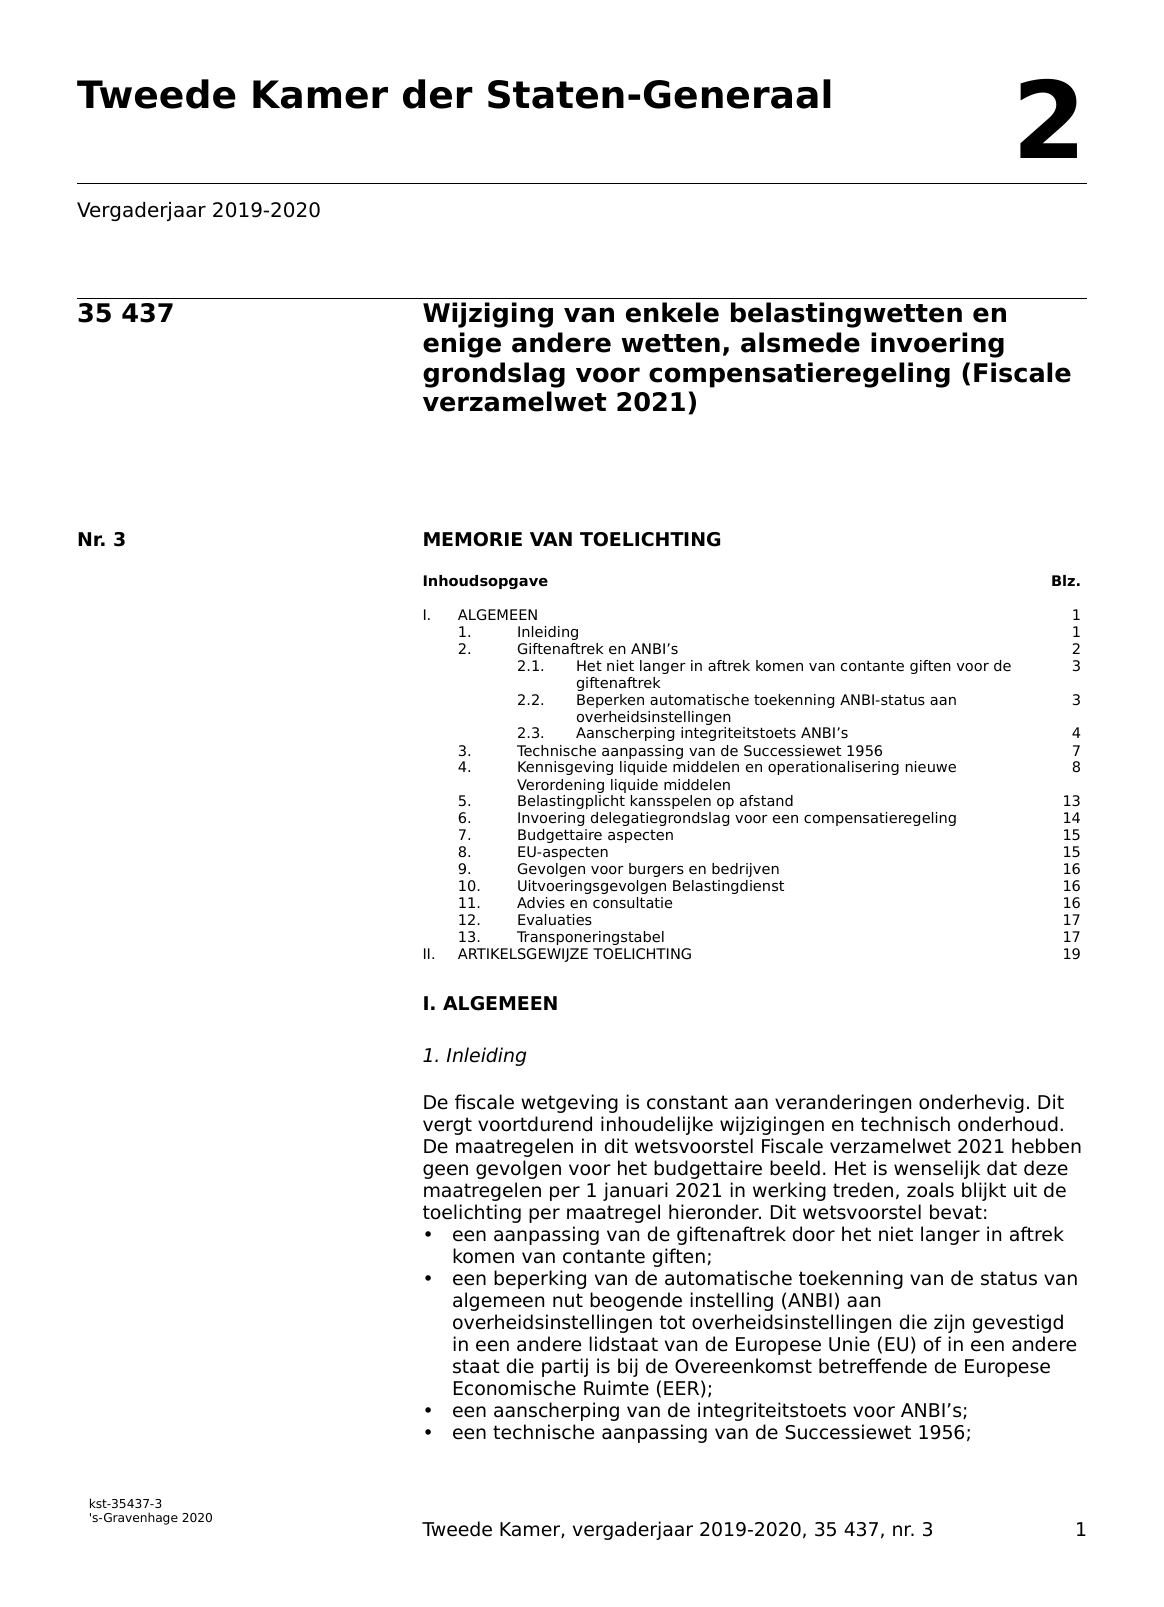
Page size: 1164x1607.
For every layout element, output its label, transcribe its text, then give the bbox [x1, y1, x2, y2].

table_cell [570, 590, 1027, 607]
table_cell [422, 878, 452, 895]
table_cell Technische aanpassing van de Successiewet 1956 [511, 743, 1027, 759]
table_cell 10. [452, 878, 511, 895]
table_cell 6. [452, 810, 511, 827]
table_cell Beperken automatische toekenning ANBI-status aan overheidsinstellingen [570, 691, 1027, 725]
table_cell 11. [452, 895, 511, 912]
table_cell 2.3. [511, 725, 570, 742]
table_cell Kennisgeving liquide middelen en operationalisering nieuwe Verordening liquide middelen [511, 759, 1027, 793]
table_cell Evaluaties [511, 912, 1027, 929]
table_cell 12. [452, 912, 511, 929]
table_cell 1 [1028, 607, 1087, 623]
table_cell 13. [452, 929, 511, 946]
table_header Blz. [1028, 573, 1087, 589]
table_header Tweede Kamer der Staten-Generaal [77, 59, 886, 183]
table_cell 16 [1028, 861, 1087, 878]
table_header 2 [886, 59, 1087, 183]
subtitle 1. Inleiding [422, 1045, 1087, 1067]
table_cell Aanscherping integriteitstoets ANBI’s [570, 725, 1027, 742]
table_cell [422, 844, 452, 861]
subtitle I. ALGEMEEN [422, 993, 1087, 1015]
table_cell 3 [1028, 658, 1087, 691]
table_cell 8. [452, 844, 511, 861]
table_cell Inleiding [511, 624, 1027, 641]
table_cell 17 [1028, 929, 1087, 946]
table_cell 16 [1028, 895, 1087, 912]
table_cell 2 [1028, 641, 1087, 657]
table_cell 13 [1028, 793, 1087, 810]
text • een aanpassing van de giftenaftrek door het niet langer in aftrek komen van contante giften; [422, 1224, 1087, 1268]
subtitle Nr. 3 MEMORIE VAN TOELICHTING [77, 529, 1087, 551]
table_cell [422, 929, 452, 946]
table_cell [1028, 590, 1087, 607]
table_cell 15 [1028, 844, 1087, 861]
table_cell 15 [1028, 827, 1087, 844]
table_cell ALGEMEEN [452, 607, 1027, 623]
table_cell [422, 590, 452, 607]
table_cell [511, 590, 570, 607]
table_cell 8 [1028, 759, 1087, 793]
table_cell [452, 658, 511, 691]
table_cell Belastingplicht kansspelen op afstand [511, 793, 1027, 810]
table_cell 1. [452, 624, 511, 641]
table_cell 3. [452, 743, 511, 759]
table_cell EU-aspecten [511, 844, 1027, 861]
table_cell 2.2. [511, 691, 570, 725]
table_cell [422, 743, 452, 759]
table_cell 14 [1028, 810, 1087, 827]
table_cell [422, 895, 452, 912]
text kst-35437-3 [88, 1497, 323, 1511]
text 's-Gravenhage 2020 [88, 1511, 323, 1525]
table_cell [422, 912, 452, 929]
table_cell Budgettaire aspecten [511, 827, 1027, 844]
table_cell [422, 810, 452, 827]
table_cell [422, 691, 452, 725]
table_cell [422, 861, 452, 878]
table_cell 19 [1028, 946, 1087, 963]
table_cell [422, 827, 452, 844]
table_cell 1 [1028, 624, 1087, 641]
table_cell 7. [452, 827, 511, 844]
table_cell [422, 641, 452, 657]
table_cell Gevolgen voor burgers en bedrijven [511, 861, 1027, 878]
table_cell Het niet langer in aftrek komen van contante giften voor de giftenaftrek [570, 658, 1027, 691]
subtitle 35 437 Wijziging van enkele belastingwetten en enige andere wetten, alsmede invoering grondslag voor compensatieregeling (Fiscale verzamelwet 2021) [77, 299, 1087, 418]
table_cell 9. [452, 861, 511, 878]
table_cell 4. [452, 759, 511, 793]
table_cell Vergaderjaar 2019-2020 [77, 184, 1087, 298]
table_cell [422, 793, 452, 810]
table_cell [452, 725, 511, 742]
text • een beperking van de automatische toekenning van de status van algemeen nut beogende instelling (ANBI) aan overheidsinstellingen tot overheidsinstellingen die zijn gevestigd in een andere lidstaat van de Europese Unie (EU) of in een andere staat die partij is bij de Overeenkomst betreffende de Europese Economische Ruimte (EER); [422, 1268, 1087, 1400]
table_cell Advies en consultatie [511, 895, 1027, 912]
table_cell Invoering delegatiegrondslag voor een compensatieregeling [511, 810, 1027, 827]
table_cell Giftenaftrek en ANBI’s [511, 641, 1027, 657]
table_cell 17 [1028, 912, 1087, 929]
table_cell Transponeringstabel [511, 929, 1027, 946]
table_cell [452, 590, 511, 607]
table_cell ARTIKELSGEWIJZE TOELICHTING [452, 946, 1027, 963]
table_cell 2. [452, 641, 511, 657]
text • een aanscherping van de integriteitstoets voor ANBI’s; [422, 1400, 1087, 1422]
table_cell 3 [1028, 691, 1087, 725]
table_cell [422, 759, 452, 793]
text De fiscale wetgeving is constant aan veranderingen onderhevig. Dit vergt voortdurend inhoudelijke wijzigingen en technisch onderhoud. De maatregelen in dit wetsvoorstel Fiscale verzamelwet 2021 hebben geen gevolgen voor het budgettaire beeld. Het is wenselijk dat deze maatregelen per 1 januari 2021 in werking treden, zoals blijkt uit de toelichting per maatregel hieronder. Dit wetsvoorstel bevat: [422, 1092, 1087, 1224]
table_cell I. [422, 607, 452, 623]
table_cell 5. [452, 793, 511, 810]
table_cell 2.1. [511, 658, 570, 691]
table_header Inhoudsopgave [422, 573, 1027, 589]
table_cell 7 [1028, 743, 1087, 759]
table_cell [422, 624, 452, 641]
table_cell 4 [1028, 725, 1087, 742]
table_cell Uitvoeringsgevolgen Belastingdienst [511, 878, 1027, 895]
text • een technische aanpassing van de Successiewet 1956; [422, 1422, 1087, 1444]
table_cell [452, 691, 511, 725]
table_cell [422, 658, 452, 691]
table_cell [422, 725, 452, 742]
table_cell II. [422, 946, 452, 963]
table_cell 16 [1028, 878, 1087, 895]
